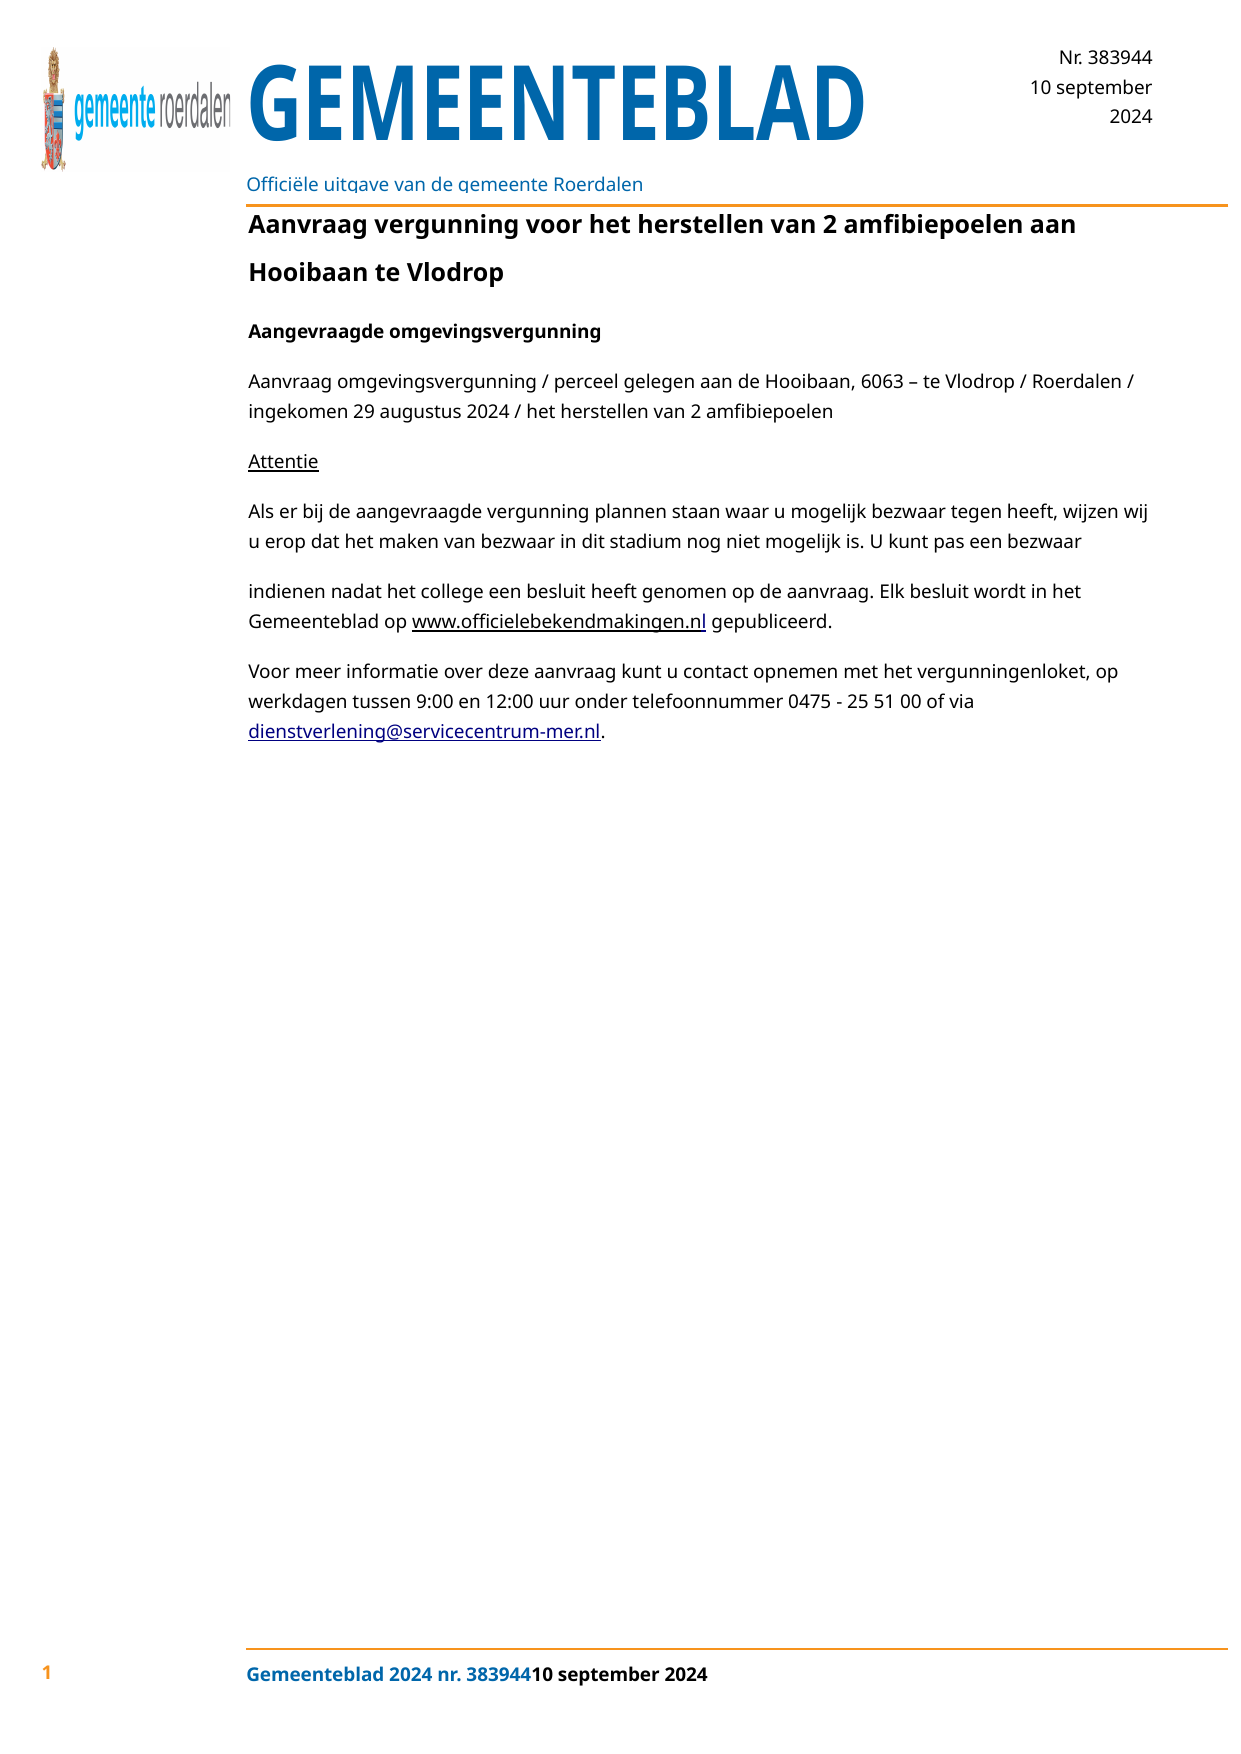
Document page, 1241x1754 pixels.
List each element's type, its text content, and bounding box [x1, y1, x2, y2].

text Aanvraag omgevingsvergunning / perceel gelegen aan de Hooibaan, 6063 – te Vlodrop / Roerdalen / ingekomen 29 augustus 2024 / het herstellen van 2 amfibiepoelen [248, 368, 1152, 424]
text indienen nadat het college een besluit heeft genomen op de aanvraag. Elk besluit wordt in het Gemeenteblad op www.officielebekendmakingen.nl gepubliceerd. [248, 579, 1152, 634]
text Aangevraagde omgevingsvergunning [248, 318, 1152, 344]
picture [41, 47, 231, 172]
text Aanvraag vergunning voor het herstellen van 2 amfibiepoelen aan Hooibaan te Vlodrop [248, 207, 1152, 288]
text Attentie [248, 448, 1152, 474]
text Voor meer informatie over deze aanvraag kunt u contact opnemen met het vergunningenloket, op werkdagen tussen 9:00 en 12:00 uur onder telefoonnummer 0475 - 25 51 00 of via dienstverlening@servicecentrum-mer.nl. [248, 659, 1152, 744]
text Als er bij de aangevraagde vergunning plannen staan waar u mogelijk bezwaar tegen heeft, wijzen wij u erop dat het maken van bezwaar in dit stadium nog niet mogelijk is. U kunt pas een bezwaar [248, 499, 1152, 554]
